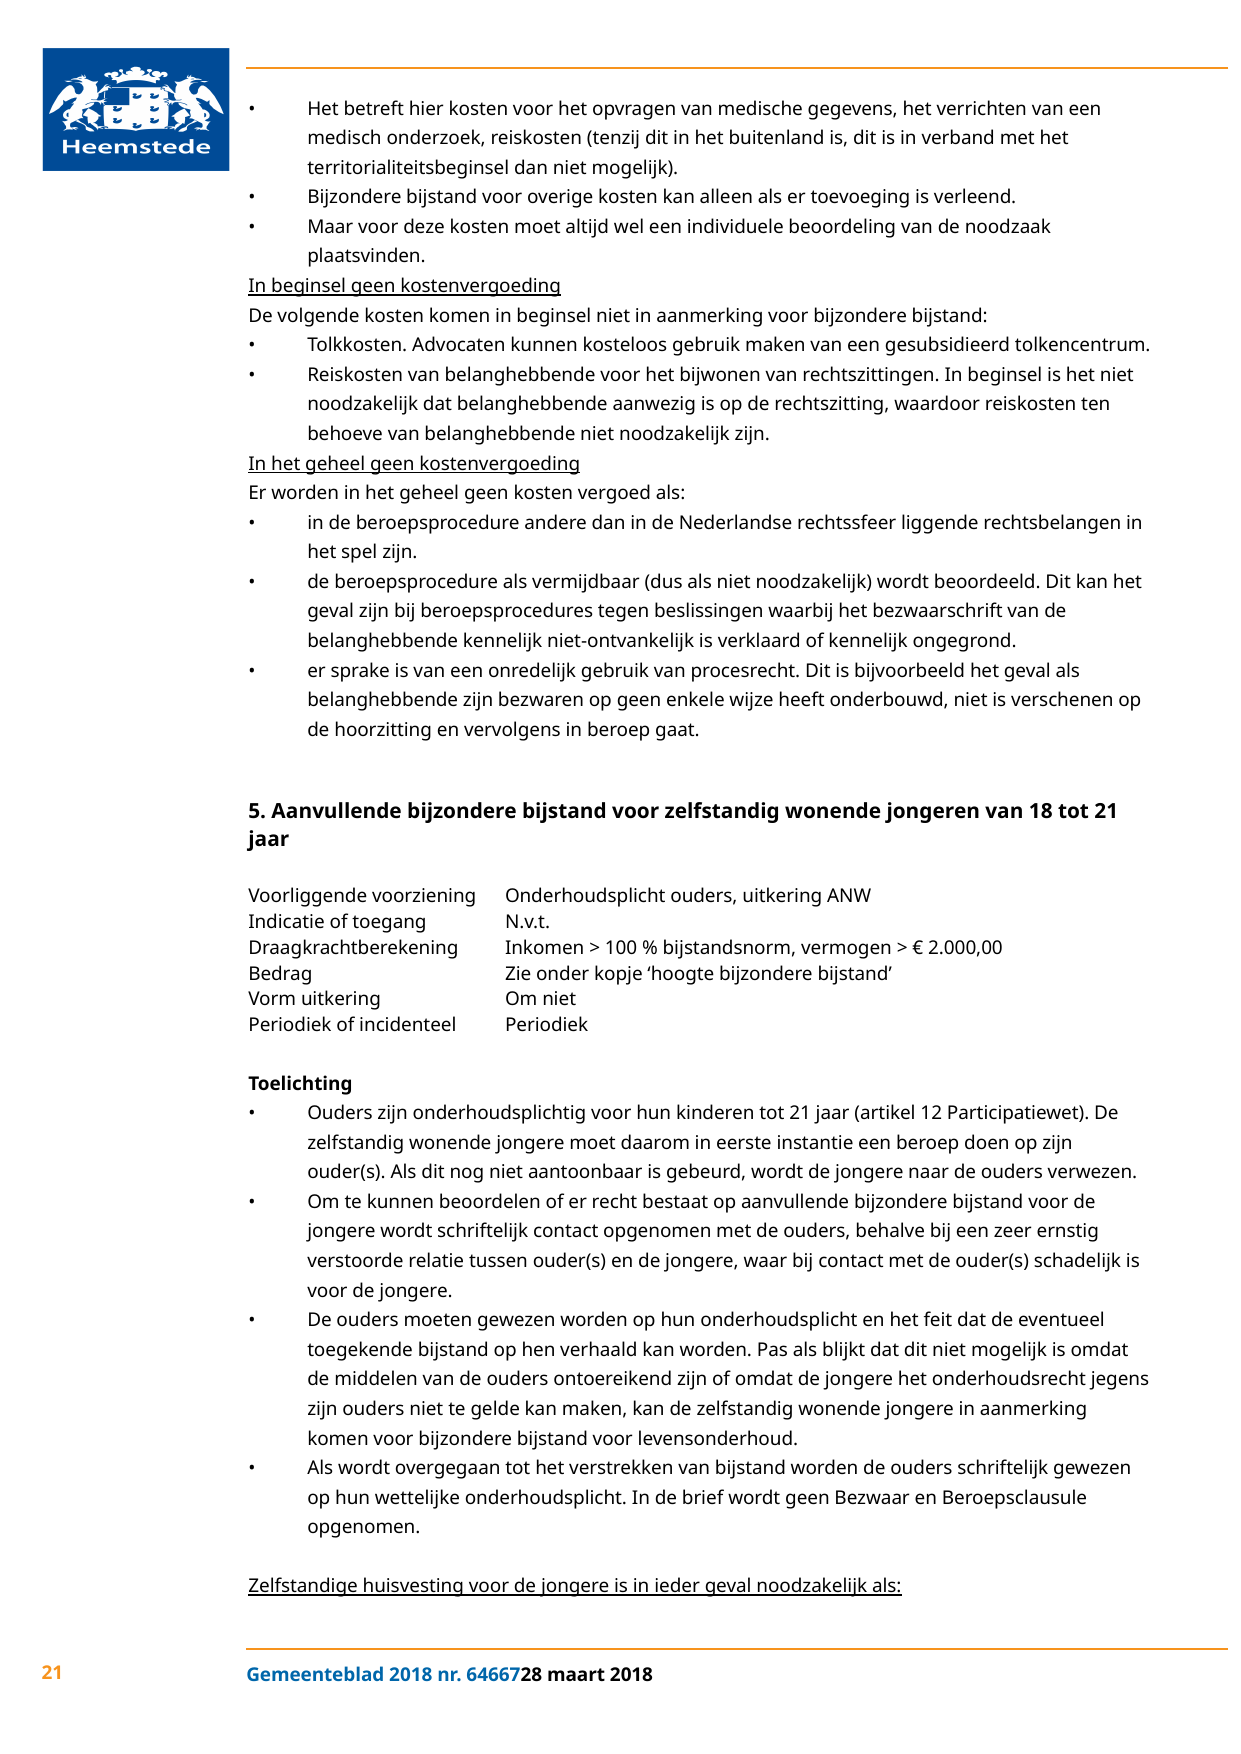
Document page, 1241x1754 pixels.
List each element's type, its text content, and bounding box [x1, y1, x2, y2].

list Tolkkosten. Advocaten kunnen kosteloos gebruik maken van een gesubsidieerd tolkencentrum. [248, 331, 1152, 357]
table_cell Zie onder kopje ‘hoogte bijzondere bijstand’ [505, 960, 1152, 986]
table_header Onderhoudsplicht ouders, uitkering ANW [505, 883, 1152, 908]
list De ouders moeten gewezen worden op hun onderhoudsplicht en het feit dat de eventueel toegekende bijstand op hen verhaald kan worden. Pas als blijkt dat dit niet mogelijk is omdat de middelen van de ouders ontoereikend zijn of omdat de jongere het onderhoudsrecht jegens zijn ouders niet te gelde kan maken, kan de zelfstandig wonende jongere in aanmerking komen voor bijzondere bijstand voor levensonderhoud. [248, 1306, 1152, 1451]
text Er worden in het geheel geen kosten vergoed als: [248, 479, 1152, 505]
table_cell Periodiek of incidenteel [248, 1011, 505, 1037]
list Het betreft hier kosten voor het opvragen van medische gegevens, het verrichten van een medisch onderzoek, reiskosten (tenzij dit in het buitenland is, dit is in verband met het territorialiteitsbeginsel dan niet mogelijk). [248, 95, 1152, 180]
picture [41, 47, 231, 172]
table_header Voorliggende voorziening [248, 883, 505, 908]
table_cell Vorm uitkering [248, 986, 505, 1011]
list in de beroepsprocedure andere dan in de Nederlandse rechtssfeer liggende rechtsbelangen in het spel zijn. [248, 509, 1152, 564]
list Maar voor deze kosten moet altijd wel een individuele beoordeling van de noodzaak plaatsvinden. [248, 213, 1152, 268]
list Reiskosten van belanghebbende voor het bijwonen van rechtszittingen. In beginsel is het niet noodzakelijk dat belanghebbende aanwezig is op de rechtszitting, waardoor reiskosten ten behoeve van belanghebbende niet noodzakelijk zijn. [248, 361, 1152, 446]
text 5. Aanvullende bijzondere bijstand voor zelfstandig wonende jongeren van 18 tot 21 jaar [248, 796, 1152, 853]
list er sprake is van een onredelijk gebruik van procesrecht. Dit is bijvoorbeeld het geval als belanghebbende zijn bezwaren op geen enkele wijze heeft onderbouwd, niet is verschenen op de hoorzitting en vervolgens in beroep gaat. [248, 657, 1152, 742]
text In beginsel geen kostenvergoeding [248, 272, 1152, 298]
table_cell Indicatie of toegang [248, 908, 505, 934]
list Om te kunnen beoordelen of er recht bestaat op aanvullende bijzondere bijstand voor de jongere wordt schriftelijk contact opgenomen met de ouders, behalve bij een zeer ernstig verstoorde relatie tussen ouder(s) en de jongere, waar bij contact met de ouder(s) schadelijk is voor de jongere. [248, 1188, 1152, 1303]
table_cell Draagkrachtberekening [248, 934, 505, 960]
text In het geheel geen kostenvergoeding [248, 450, 1152, 476]
table_cell N.v.t. [505, 908, 1152, 934]
text Toelichting [248, 1070, 1152, 1096]
list Ouders zijn onderhoudsplichtig voor hun kinderen tot 21 jaar (artikel 12 Participatiewet). De zelfstandig wonende jongere moet daarom in eerste instantie een beroep doen op zijn ouder(s). Als dit nog niet aantoonbaar is gebeurd, wordt de jongere naar de ouders verwezen. [248, 1099, 1152, 1184]
table_cell Om niet [505, 986, 1152, 1011]
text De volgende kosten komen in beginsel niet in aanmerking voor bijzondere bijstand: [248, 302, 1152, 328]
list de beroepsprocedure als vermijdbaar (dus als niet noodzakelijk) wordt beoordeeld. Dit kan het geval zijn bij beroepsprocedures tegen beslissingen waarbij het bezwaarschrift van de belanghebbende kennelijk niet-ontvankelijk is verklaard of kennelijk ongegrond. [248, 568, 1152, 653]
table_cell Bedrag [248, 960, 505, 986]
text Zelfstandige huisvesting voor de jongere is in ieder geval noodzakelijk als: [248, 1573, 1152, 1598]
list Bijzondere bijstand voor overige kosten kan alleen als er toevoeging is verleend. [248, 183, 1152, 209]
list Als wordt overgegaan tot het verstrekken van bijstand worden de ouders schriftelijk gewezen op hun wettelijke onderhoudsplicht. In de brief wordt geen Bezwaar en Beroepsclausule opgenomen. [248, 1454, 1152, 1539]
table_cell Inkomen > 100 % bijstandsnorm, vermogen > € 2.000,00 [505, 934, 1152, 960]
table_cell Periodiek [505, 1011, 1152, 1037]
